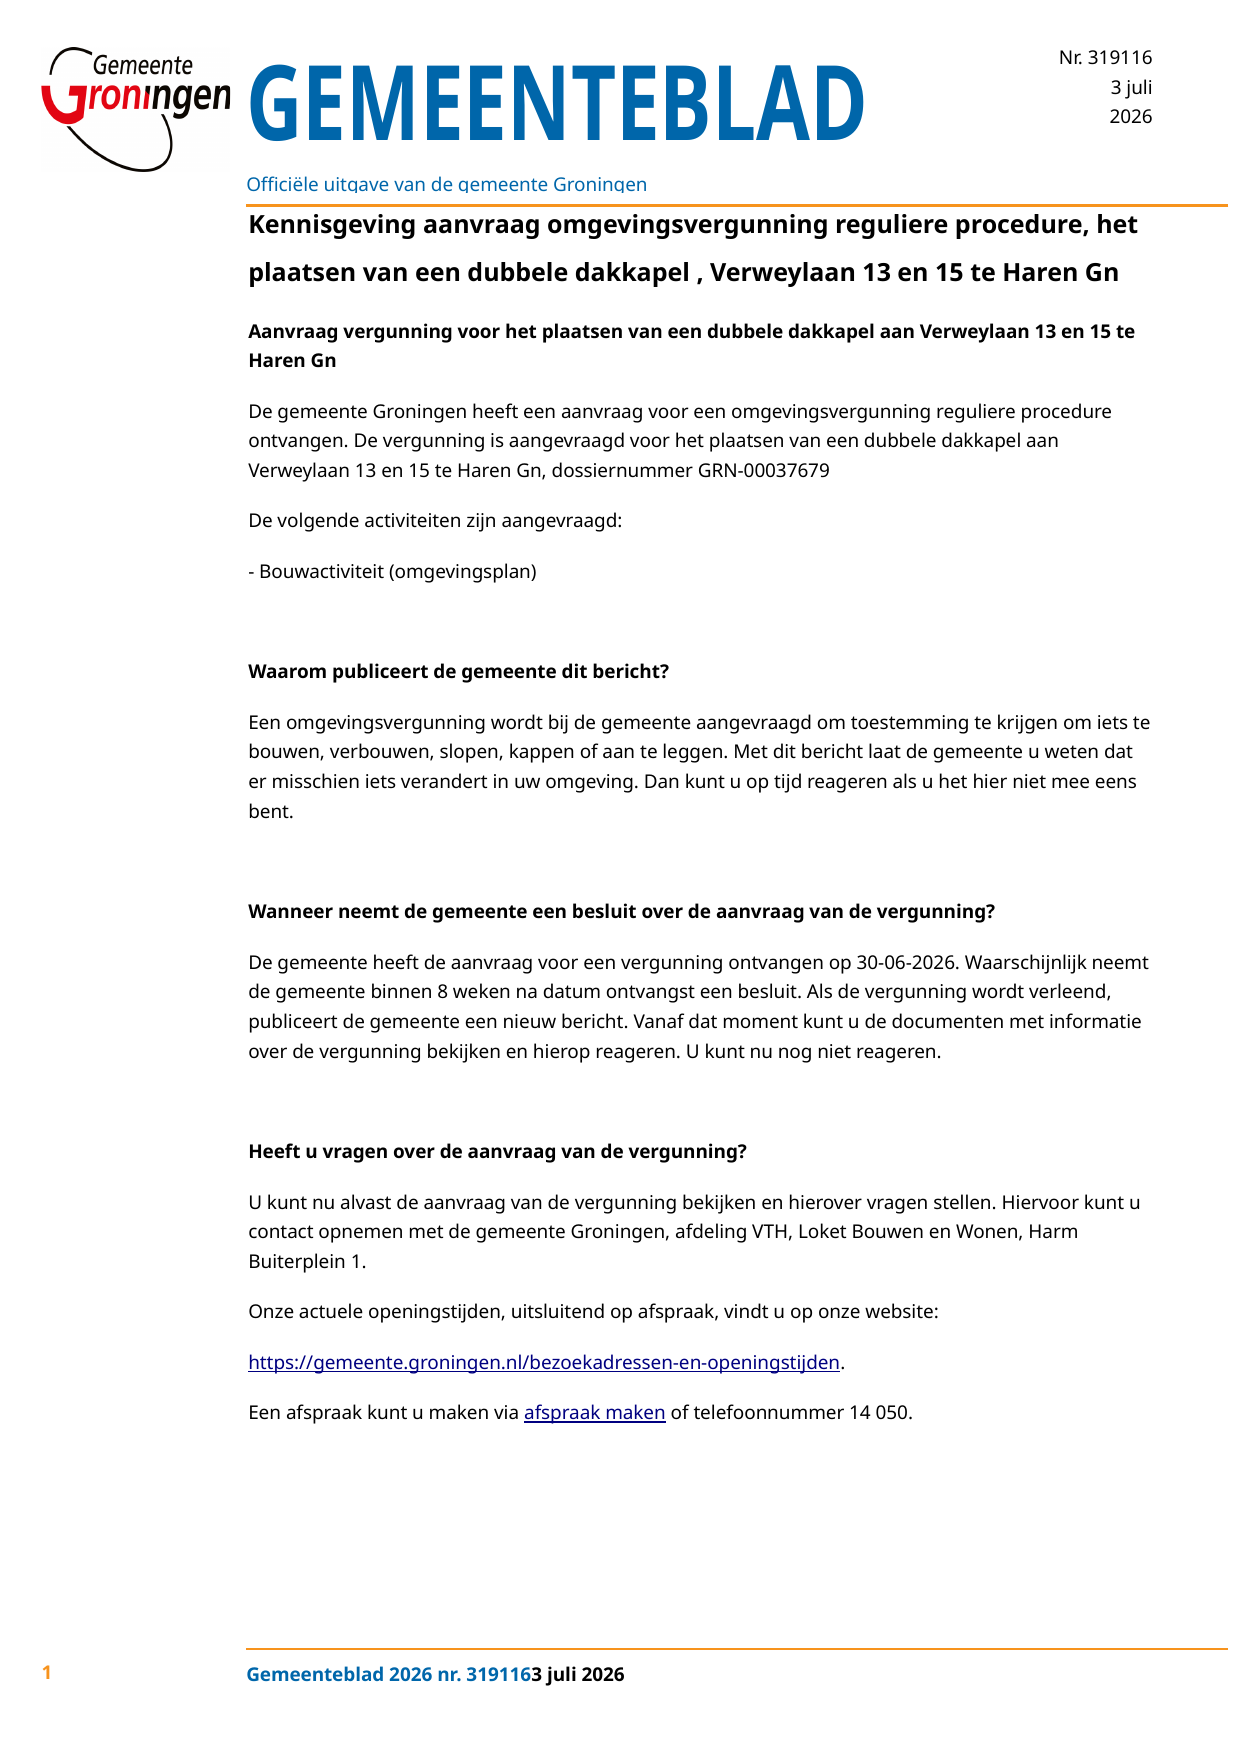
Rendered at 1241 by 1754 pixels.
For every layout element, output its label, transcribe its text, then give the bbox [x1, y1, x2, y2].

text Aanvraag vergunning voor het plaatsen van een dubbele dakkapel aan Verweylaan 13 en 15 te Haren Gn [248, 318, 1152, 373]
text Onze actuele openingstijden, uitsluitend op afspraak, vindt u op onze website: [248, 1299, 1152, 1324]
picture [41, 47, 231, 172]
text Een afspraak kunt u maken via afspraak maken of telefoonnummer 14 050. [248, 1399, 1152, 1425]
text - Bouwactiviteit (omgevingsplan) [248, 558, 1152, 584]
text Een omgevingsvergunning wordt bij de gemeente aangevraagd om toestemming te krijgen om iets te bouwen, verbouwen, slopen, kappen of aan te leggen. Met dit bericht laat de gemeente u weten dat er misschien iets verandert in uw omgeving. Dan kunt u op tijd reageren als u het hier niet mee eens bent. [248, 709, 1152, 824]
text Wanneer neemt de gemeente een besluit over de aanvraag van de vergunning? [248, 899, 1152, 924]
text Kennisgeving aanvraag omgevingsvergunning reguliere procedure, het plaatsen van een dubbele dakkapel , Verweylaan 13 en 15 te Haren Gn [248, 207, 1152, 288]
text De gemeente heeft de aanvraag voor een vergunning ontvangen op 30-06-2026. Waarschijnlijk neemt de gemeente binnen 8 weken na datum ontvangst een besluit. Als de vergunning wordt verleend, publiceert de gemeente een nieuw bericht. Vanaf dat moment kunt u de documenten met informatie over de vergunning bekijken en hierop reageren. U kunt nu nog niet reageren. [248, 949, 1152, 1064]
text Waarom publiceert de gemeente dit bericht? [248, 659, 1152, 684]
text https://gemeente.groningen.nl/bezoekadressen-en-openingstijden. [248, 1349, 1152, 1375]
text De volgende activiteiten zijn aangevraagd: [248, 507, 1152, 533]
text De gemeente Groningen heeft een aanvraag voor een omgevingsvergunning reguliere procedure ontvangen. De vergunning is aangevraagd voor het plaatsen van een dubbele dakkapel aan Verweylaan 13 en 15 te Haren Gn, dossiernummer GRN-00037679 [248, 398, 1152, 483]
text Heeft u vragen over de aanvraag van de vergunning? [248, 1139, 1152, 1164]
text U kunt nu alvast de aanvraag van de vergunning bekijken en hierover vragen stellen. Hiervoor kunt u contact opnemen met de gemeente Groningen, afdeling VTH, Loket Bouwen en Wonen, Harm Buiterplein 1. [248, 1189, 1152, 1274]
